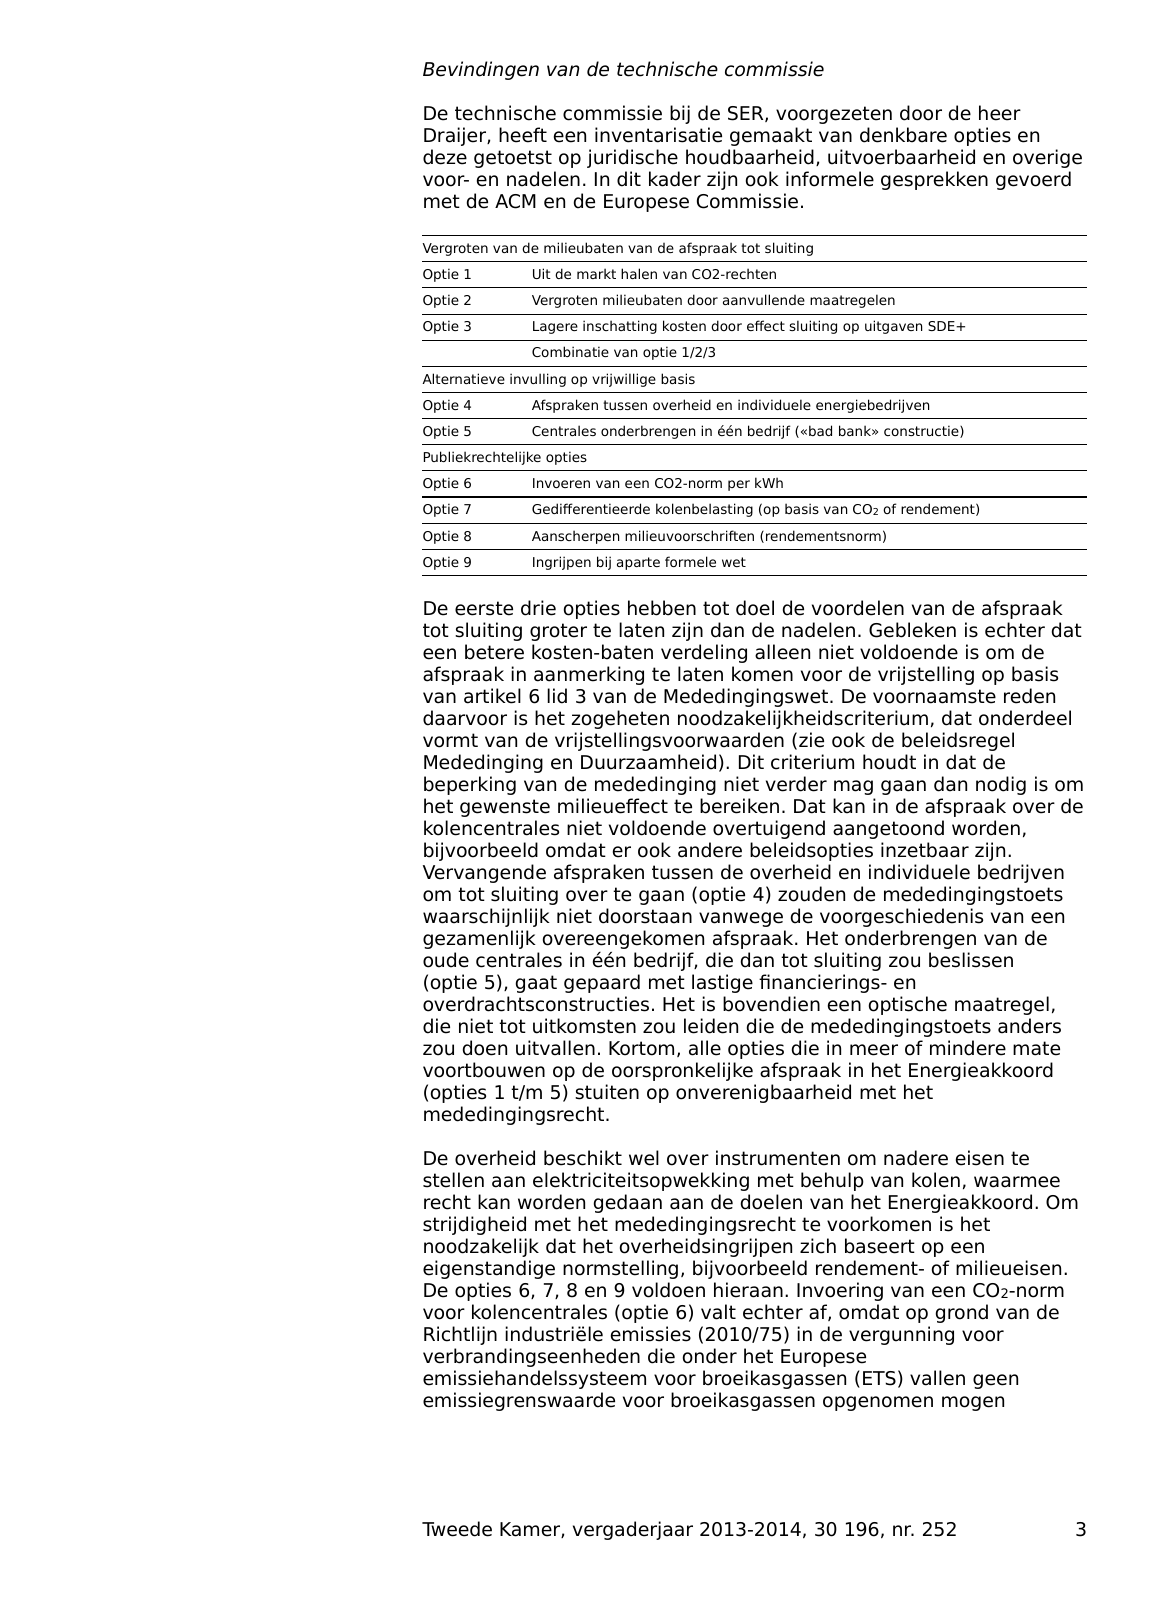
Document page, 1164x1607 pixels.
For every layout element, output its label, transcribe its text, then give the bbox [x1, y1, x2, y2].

table_cell Optie 7 [422, 498, 526, 523]
table_cell Optie 2 [422, 288, 526, 313]
subtitle Bevindingen van de technische commissie [422, 59, 1087, 81]
table_cell Optie 4 [422, 393, 526, 418]
table_cell Optie 3 [422, 315, 526, 339]
table_cell Optie 9 [422, 550, 526, 575]
table_cell Invoeren van een CO2-norm per kWh [526, 471, 1087, 496]
table_cell Combinatie van optie 1/2/3 [526, 341, 1087, 366]
text De eerste drie opties hebben tot doel de voordelen van de afspraak tot sluiting groter te laten zijn dan de nadelen. Gebleken is echter dat een betere kosten-baten verdeling alleen niet voldoende is om de afspraak in aanmerking te laten komen voor de vrijstelling op basis van artikel 6 lid 3 van de Mededingingswet. De voornaamste reden daarvoor is het zogeheten noodzakelijkheidscriterium, dat onderdeel vormt van de vrijstellingsvoorwaarden (zie ook de beleidsregel Mededinging en Duurzaamheid). Dit criterium houdt in dat de beperking van de mededinging niet verder mag gaan dan nodig is om het gewenste milieueffect te bereiken. Dat kan in de afspraak over de kolencentrales niet voldoende overtuigend aangetoond worden, bijvoorbeeld omdat er ook andere beleidsopties inzetbaar zijn. Vervangende afspraken tussen de overheid en individuele bedrijven om tot sluiting over te gaan (optie 4) zouden de mededingingstoets waarschijnlijk niet doorstaan vanwege de voorgeschiedenis van een gezamenlijk overeengekomen afspraak. Het onderbrengen van de oude centrales in één bedrijf, die dan tot sluiting zou beslissen (optie 5), gaat gepaard met lastige financierings- en overdrachtsconstructies. Het is bovendien een optische maatregel, die niet tot uitkomsten zou leiden die de mededingingstoets anders zou doen uitvallen. Kortom, alle opties die in meer of mindere mate voortbouwen op de oorspronkelijke afspraak in het Energieakkoord (opties 1 t/m 5) stuiten op onverenigbaarheid met het mededingingsrecht. [422, 598, 1087, 1126]
table_cell Optie 5 [422, 419, 526, 444]
table_cell Centrales onderbrengen in één bedrijf («bad bank» constructie) [526, 419, 1087, 444]
text De overheid beschikt wel over instrumenten om nadere eisen te stellen aan elektriciteitsopwekking met behulp van kolen, waarmee recht kan worden gedaan aan de doelen van het Energieakkoord. Om strijdigheid met het mededingingsrecht te voorkomen is het noodzakelijk dat het overheidsingrijpen zich baseert op een eigenstandige normstelling, bijvoorbeeld rendement- of milieueisen. De opties 6, 7, 8 en 9 voldoen hieraan. Invoering van een CO2-norm voor kolencentrales (optie 6) valt echter af, omdat op grond van de Richtlijn industriële emissies (2010/75) in de vergunning voor verbrandingseenheden die onder het Europese emissiehandelssysteem voor broeikasgassen (ETS) vallen geen emissiegrenswaarde voor broeikasgassen opgenomen mogen [422, 1148, 1087, 1412]
table_cell Ingrijpen bij aparte formele wet [526, 550, 1087, 575]
table_cell Optie 8 [422, 524, 526, 549]
table_cell Alternatieve invulling op vrijwillige basis [422, 367, 1087, 392]
table_cell Vergroten milieubaten door aanvullende maatregelen [526, 288, 1087, 313]
table_header Vergroten van de milieubaten van de afspraak tot sluiting [422, 236, 1087, 261]
table_cell Optie 1 [422, 262, 526, 287]
table_cell Gedifferentieerde kolenbelasting (op basis van CO2 of rendement) [526, 498, 1087, 523]
table_cell Optie 6 [422, 471, 526, 496]
text De technische commissie bij de SER, voorgezeten door de heer Draijer, heeft een inventarisatie gemaakt van denkbare opties en deze getoetst op juridische houdbaarheid, uitvoerbaarheid en overige voor- en nadelen. In dit kader zijn ook informele gesprekken gevoerd met de ACM en de Europese Commissie. [422, 103, 1087, 213]
table_cell Uit de markt halen van CO2-rechten [526, 262, 1087, 287]
table_cell Lagere inschatting kosten door effect sluiting op uitgaven SDE+ [526, 315, 1087, 339]
table_cell Publiekrechtelijke opties [422, 445, 1087, 470]
table_cell Aanscherpen milieuvoorschriften (rendementsnorm) [526, 524, 1087, 549]
table_cell Afspraken tussen overheid en individuele energiebedrijven [526, 393, 1087, 418]
table_cell [422, 341, 526, 366]
